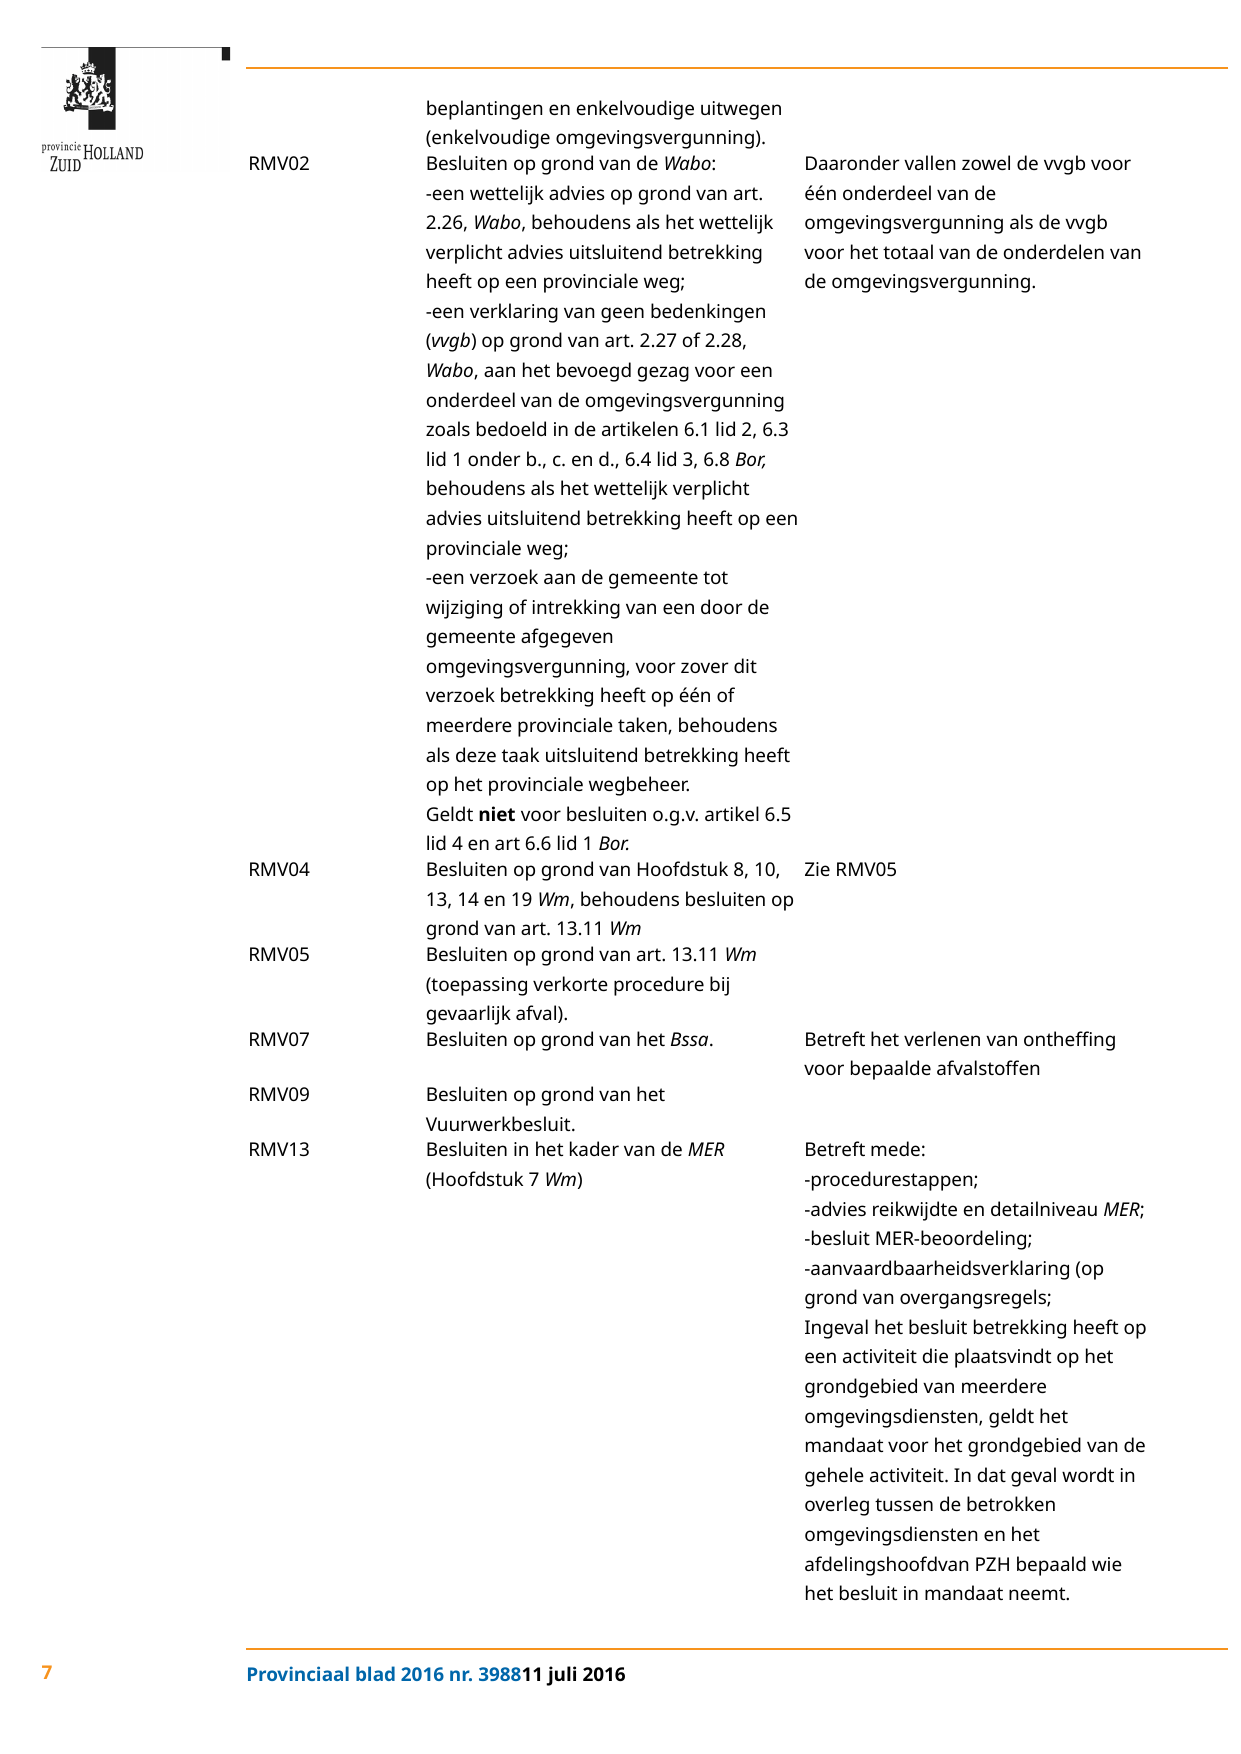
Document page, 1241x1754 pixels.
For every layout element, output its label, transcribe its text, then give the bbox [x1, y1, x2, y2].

table_cell Besluiten op grond van het Vuurwerkbesluit. [426, 1081, 804, 1137]
table_cell Daaronder vallen zowel de vvgb voor één onderdeel van de omgevingsvergunning als de vvgb voor het totaal van de onderdelen van de omgevingsvergunning. [804, 150, 1152, 856]
table_cell RMV02 [248, 150, 426, 856]
table_cell Zie RMV05 [804, 856, 1152, 941]
table_cell Besluiten op grond van het Bssa. [426, 1026, 804, 1081]
table_cell [804, 95, 1152, 150]
table_cell RMV04 [248, 856, 426, 941]
table_cell Betreft mede: -procedurestappen; -advies reikwijdte en detailniveau MER; -besluit MER-beoordeling; -aanvaardbaarheidsverklaring (op grond van overgangsregels; Ingeval het besluit betrekking heeft op een activiteit die plaatsvindt op het grondgebied van meerdere omgevingsdiensten, geldt het mandaat voor het grondgebied van de gehele activiteit. In dat geval wordt in overleg tussen de betrokken omgevingsdiensten en het afdelingshoofdvan PZH bepaald wie het besluit in mandaat neemt. [804, 1137, 1152, 1606]
table_cell Besluiten op grond van Hoofdstuk 8, 10, 13, 14 en 19 Wm, behoudens besluiten op grond van art. 13.11 Wm [426, 856, 804, 941]
table_cell beplantingen en enkelvoudige uitwegen (enkelvoudige omgevingsvergunning). [426, 95, 804, 150]
table_cell Besluiten op grond van art. 13.11 Wm (toepassing verkorte procedure bij gevaarlijk afval). [426, 941, 804, 1026]
picture [41, 47, 231, 172]
table_cell Besluiten op grond van de Wabo: -een wettelijk advies op grond van art. 2.26, Wabo, behoudens als het wettelijk verplicht advies uitsluitend betrekking heeft op een provinciale weg; -een verklaring van geen bedenkingen (vvgb) op grond van art. 2.27 of 2.28, Wabo, aan het bevoegd gezag voor een onderdeel van de omgevingsvergunning zoals bedoeld in de artikelen 6.1 lid 2, 6.3 lid 1 onder b., c. en d., 6.4 lid 3, 6.8 Bor, behoudens als het wettelijk verplicht advies uitsluitend betrekking heeft op een provinciale weg; -een verzoek aan de gemeente tot wijziging of intrekking van een door de gemeente afgegeven omgevingsvergunning, voor zover dit verzoek betrekking heeft op één of meerdere provinciale taken, behoudens als deze taak uitsluitend betrekking heeft op het provinciale wegbeheer. Geldt niet voor besluiten o.g.v. artikel 6.5 lid 4 en art 6.6 lid 1 Bor. [426, 150, 804, 856]
table_cell [804, 941, 1152, 1026]
table_cell RMV07 [248, 1026, 426, 1081]
table_cell Betreft het verlenen van ontheffing voor bepaalde afvalstoffen [804, 1026, 1152, 1081]
table_cell RMV13 [248, 1137, 426, 1606]
table_cell Besluiten in het kader van de MER (Hoofdstuk 7 Wm) [426, 1137, 804, 1606]
table_cell [804, 1081, 1152, 1137]
table_cell RMV05 [248, 941, 426, 1026]
table_cell RMV09 [248, 1081, 426, 1137]
table_cell [248, 95, 426, 150]
